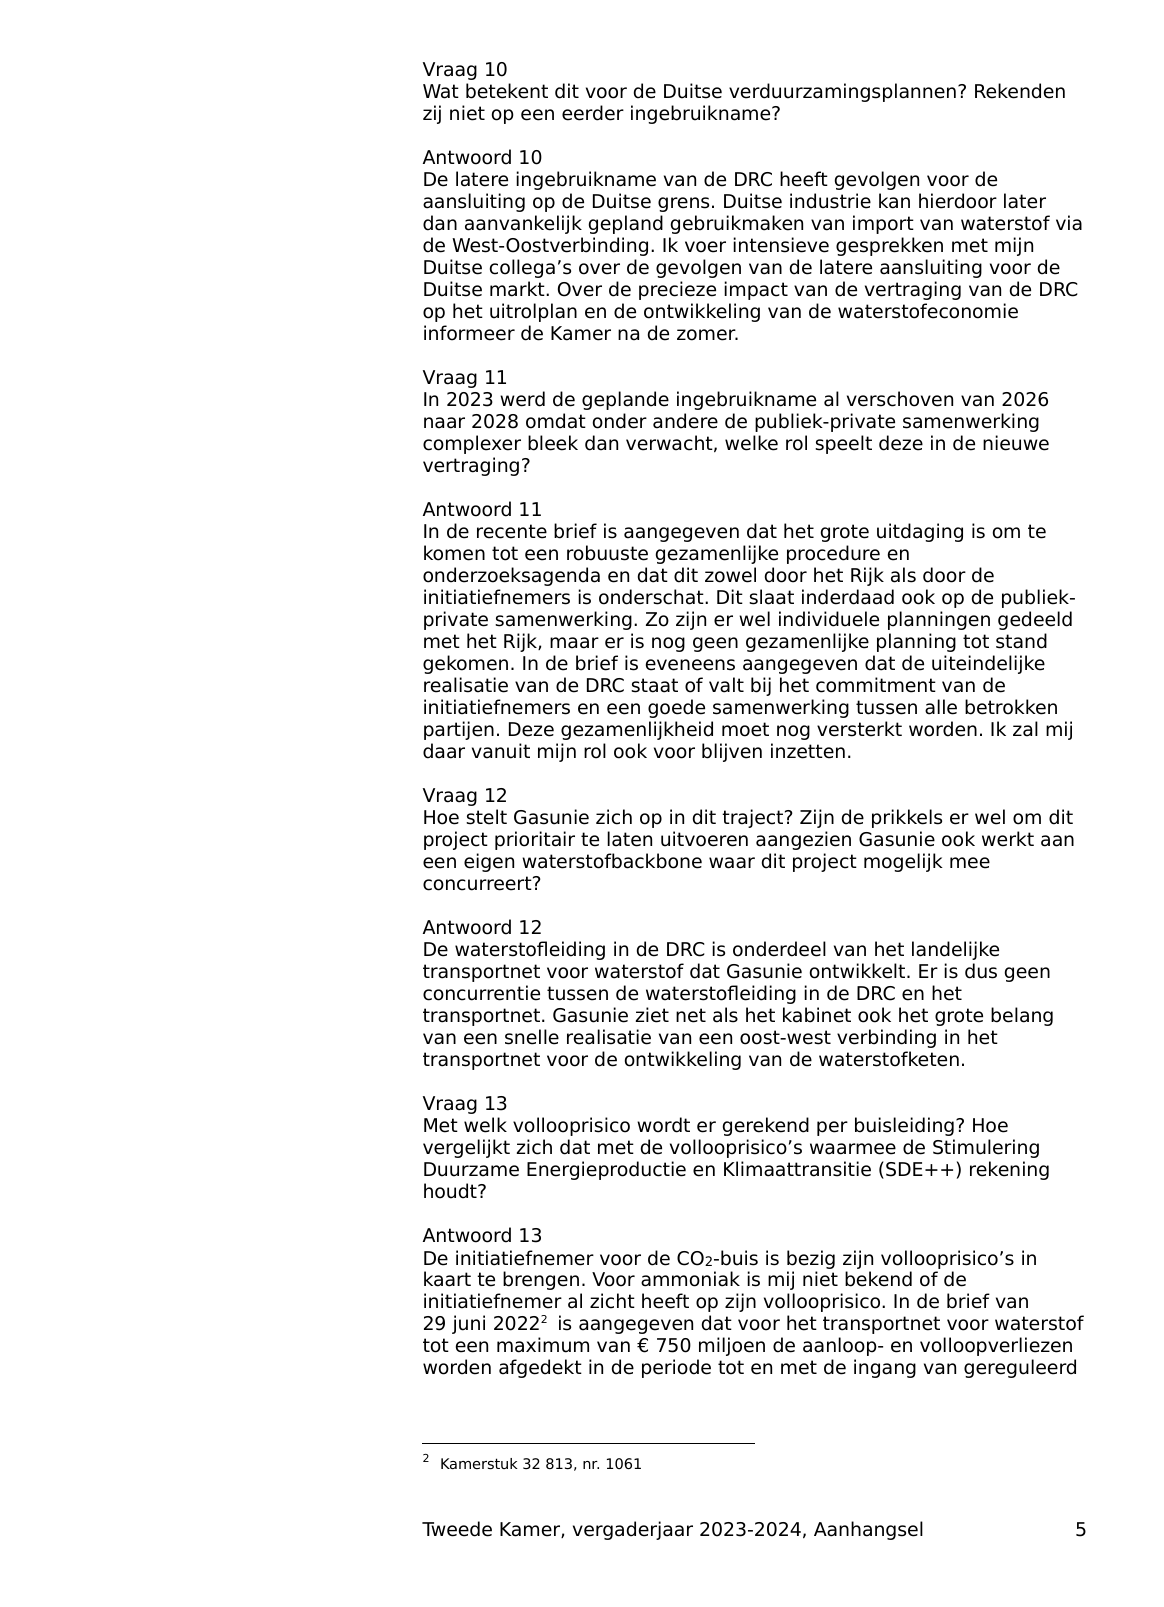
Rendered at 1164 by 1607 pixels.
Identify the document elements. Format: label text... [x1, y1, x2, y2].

text De waterstofleiding in de DRC is onderdeel van het landelijke transportnet voor waterstof dat Gasunie ontwikkelt. Er is dus geen concurrentie tussen de waterstofleiding in de DRC en het transportnet. Gasunie ziet net als het kabinet ook het grote belang van een snelle realisatie van een oost-west verbinding in het transportnet voor de ontwikkeling van de waterstofketen. [422, 939, 1087, 1071]
text Vraag 13 [422, 1093, 1087, 1115]
text Antwoord 12 [422, 917, 1087, 939]
text Vraag 11 [422, 367, 1087, 389]
text In de recente brief is aangegeven dat het grote uitdaging is om te komen tot een robuuste gezamenlijke procedure en onderzoeksagenda en dat dit zowel door het Rijk als door de initiatiefnemers is onderschat. Dit slaat inderdaad ook op de publiek-private samenwerking. Zo zijn er wel individuele planningen gedeeld met het Rijk, maar er is nog geen gezamenlijke planning tot stand gekomen. In de brief is eveneens aangegeven dat de uiteindelijke realisatie van de DRC staat of valt bij het commitment van de initiatiefnemers en een goede samenwerking tussen alle betrokken partijen. Deze gezamenlijkheid moet nog versterkt worden. Ik zal mij daar vanuit mijn rol ook voor blijven inzetten. [422, 521, 1087, 763]
text Antwoord 11 [422, 499, 1087, 521]
text Met welk vollooprisico wordt er gerekend per buisleiding? Hoe vergelijkt zich dat met de vollooprisico’s waarmee de Stimulering Duurzame Energieproductie en Klimaattransitie (SDE++) rekening houdt? [422, 1115, 1087, 1203]
text In 2023 werd de geplande ingebruikname al verschoven van 2026 naar 2028 omdat onder andere de publiek-private samenwerking complexer bleek dan verwacht, welke rol speelt deze in de nieuwe vertraging? [422, 389, 1087, 477]
text De initiatiefnemer voor de CO2-buis is bezig zijn vollooprisico’s in kaart te brengen. Voor ammoniak is mij niet bekend of de initiatiefnemer al zicht heeft op zijn vollooprisico. In de brief van 29 juni 2022 is aangegeven dat voor het transportnet voor waterstof tot een maximum van € 750 miljoen de aanloop- en volloopverliezen worden afgedekt in de periode tot en met de ingang van gereguleerd [422, 1247, 1087, 1379]
text Antwoord 10 [422, 147, 1087, 169]
text Vraag 10 [422, 59, 1087, 81]
text Wat betekent dit voor de Duitse verduurzamingsplannen? Rekenden zij niet op een eerder ingebruikname? [422, 81, 1087, 125]
text Hoe stelt Gasunie zich op in dit traject? Zijn de prikkels er wel om dit project prioritair te laten uitvoeren aangezien Gasunie ook werkt aan een eigen waterstofbackbone waar dit project mogelijk mee concurreert? [422, 807, 1087, 895]
text Vraag 12 [422, 785, 1087, 807]
text Antwoord 13 [422, 1225, 1087, 1247]
text De latere ingebruikname van de DRC heeft gevolgen voor de aansluiting op de Duitse grens. Duitse industrie kan hierdoor later dan aanvankelijk gepland gebruikmaken van import van waterstof via de West-Oostverbinding. Ik voer intensieve gesprekken met mijn Duitse collega’s over de gevolgen van de latere aansluiting voor de Duitse markt. Over de precieze impact van de vertraging van de DRC op het uitrolplan en de ontwikkeling van de waterstofeconomie informeer de Kamer na de zomer. [422, 169, 1087, 345]
text Kamerstuk 32 813, nr. 1061 [422, 1452, 1087, 1474]
